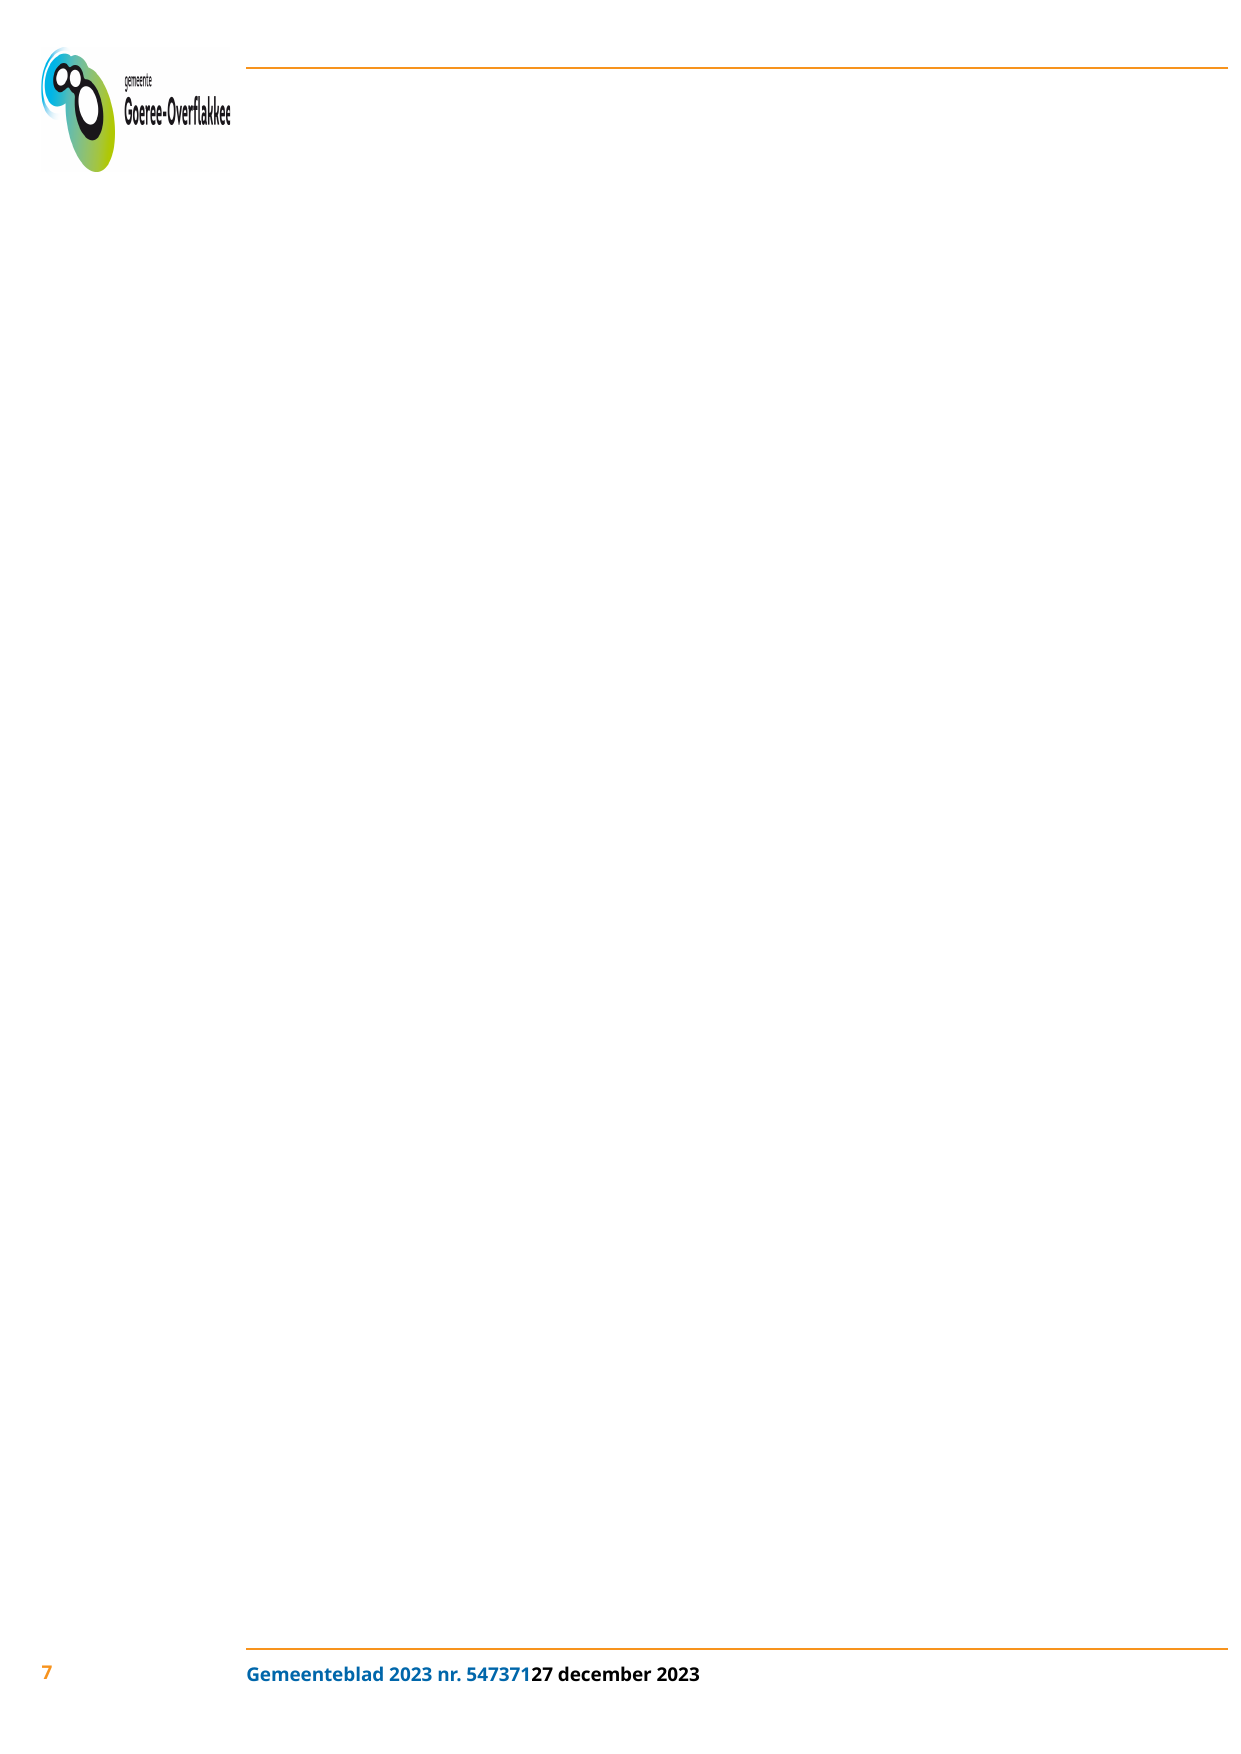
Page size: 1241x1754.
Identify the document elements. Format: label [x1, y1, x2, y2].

picture [41, 47, 231, 172]
